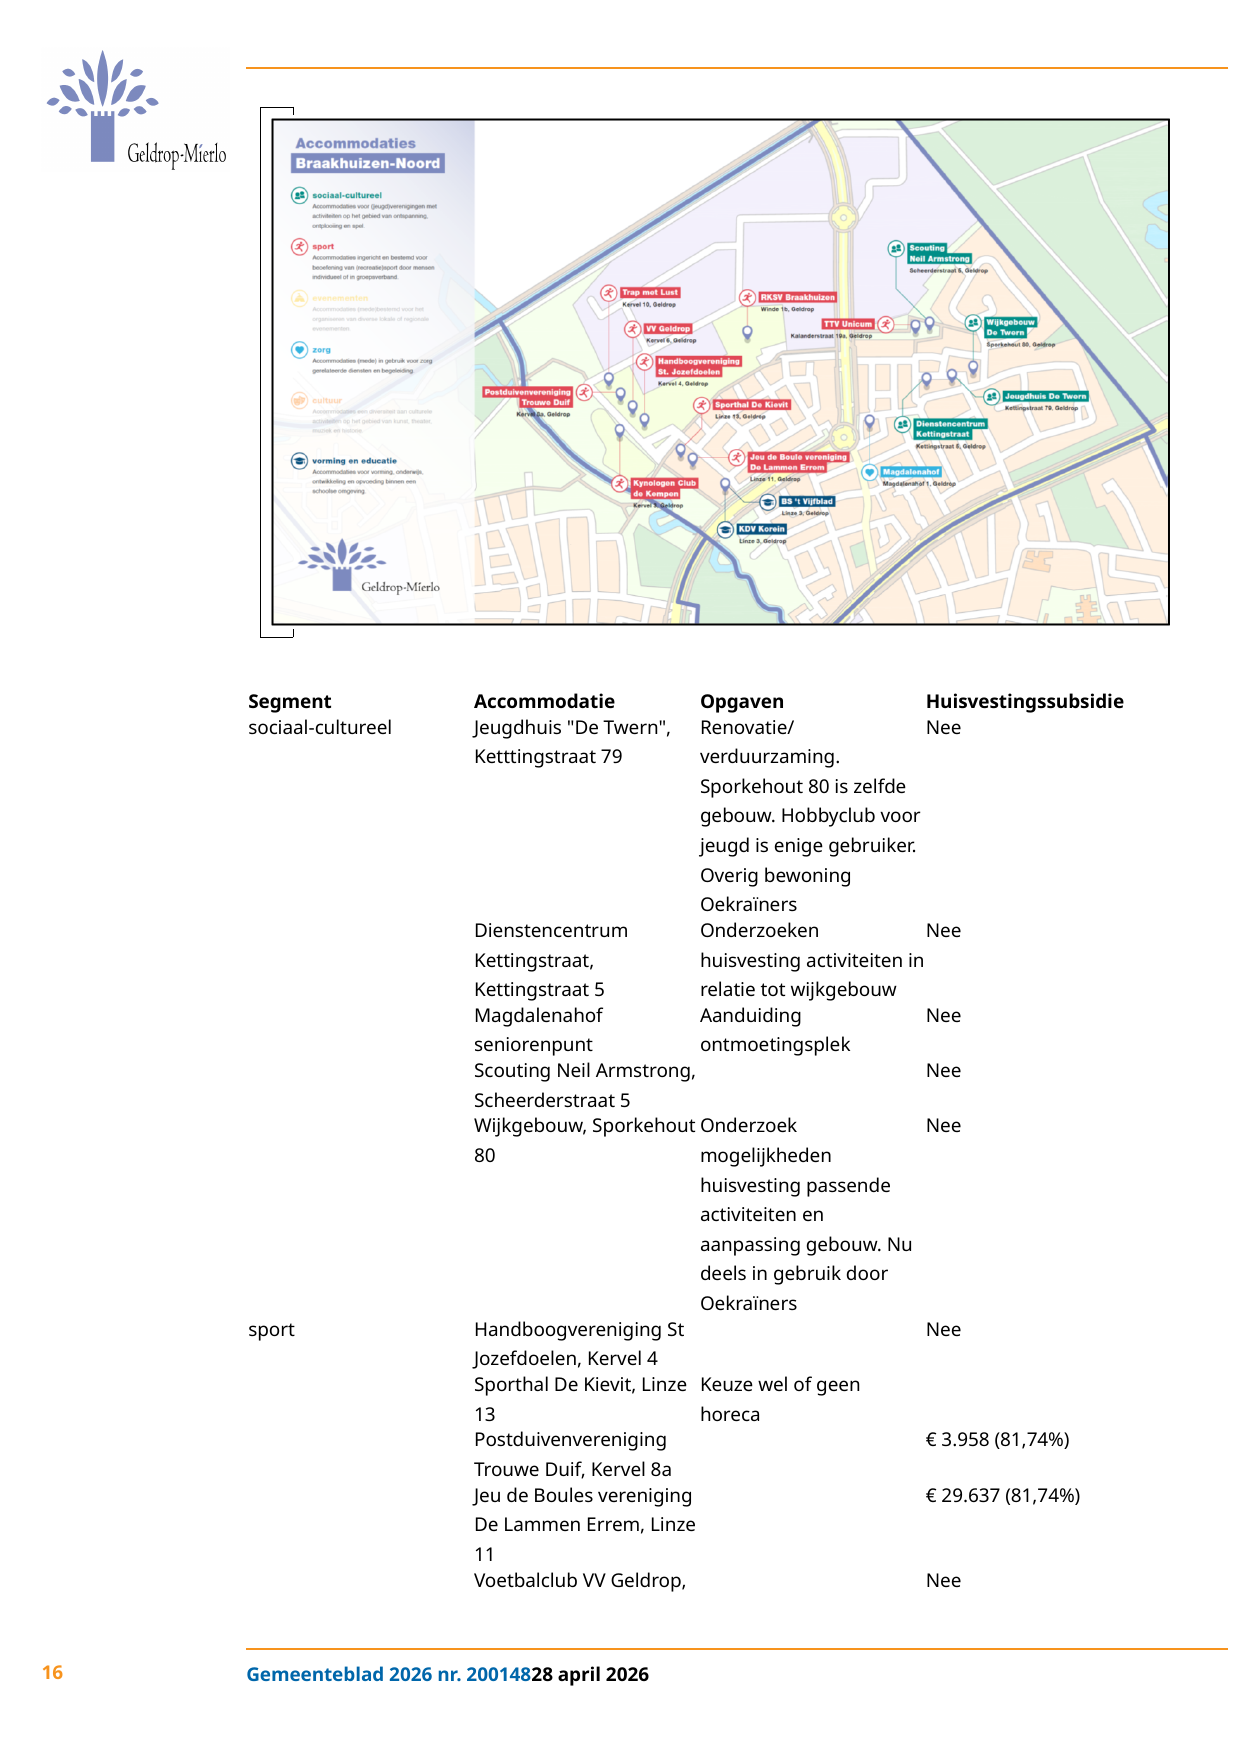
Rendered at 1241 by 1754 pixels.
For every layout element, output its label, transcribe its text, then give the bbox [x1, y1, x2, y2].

table_cell Magdalenahof seniorenpunt [474, 1002, 700, 1057]
table_cell [700, 1427, 926, 1482]
table_cell Dienstencentrum Kettingstraat, Kettingstraat 5 [474, 917, 700, 1002]
table_cell [248, 1113, 474, 1316]
table_cell [248, 1371, 474, 1427]
table_cell Sporthal De Kievit, Linze 13 [474, 1371, 700, 1427]
table_cell [248, 1002, 474, 1057]
table_cell Nee [926, 714, 1152, 917]
table_cell Jeu de Boules vereniging De Lammen Errem, Linze 11 [474, 1482, 700, 1567]
table_cell sociaal-cultureel [248, 714, 474, 917]
table_cell [248, 1427, 474, 1482]
table_cell € 29.637 (81,74%) [926, 1482, 1152, 1567]
table_cell [248, 1482, 474, 1567]
table_cell [248, 1567, 474, 1592]
table_cell Scouting Neil Armstrong, Scheerderstraat 5 [474, 1058, 700, 1113]
table_cell [700, 1482, 926, 1567]
table_cell Jeugdhuis "De Twern", Ketttingstraat 79 [474, 714, 700, 917]
table_header Opgaven [700, 688, 926, 714]
table_cell Renovatie/verduurzaming. Sporkehout 80 is zelfde gebouw. Hobbyclub voor jeugd is enige gebruiker. Overig bewoning Oekraïners [700, 714, 926, 917]
table_cell Nee [926, 1058, 1152, 1113]
table_cell € 3.958 (81,74%) [926, 1427, 1152, 1482]
table_cell [926, 1371, 1152, 1427]
table_cell [248, 1058, 474, 1113]
table_cell Voetbalclub VV Geldrop, [474, 1567, 700, 1592]
table_cell Nee [926, 1567, 1152, 1592]
table_cell Nee [926, 1316, 1152, 1371]
table_cell Nee [926, 1002, 1152, 1057]
table_cell [248, 917, 474, 1002]
table_header Accommodatie [474, 688, 700, 714]
table_cell sport [248, 1316, 474, 1371]
table_cell Keuze wel of geen horeca [700, 1371, 926, 1427]
table_cell Nee [926, 917, 1152, 1002]
table_cell Onderzoek mogelijkheden huisvesting passende activiteiten en aanpassing gebouw. Nu deels in gebruik door Oekraïners [700, 1113, 926, 1316]
table_cell [700, 1316, 926, 1371]
picture [41, 47, 231, 172]
picture [268, 115, 1173, 629]
table_header Huisvestingssubsidie [926, 688, 1152, 714]
table_cell Wijkgebouw, Sporkehout 80 [474, 1113, 700, 1316]
table_cell Onderzoeken huisvesting activiteiten in relatie tot wijkgebouw [700, 917, 926, 1002]
table_cell [700, 1567, 926, 1592]
table_header Segment [248, 688, 474, 714]
table_cell Aanduiding ontmoetingsplek [700, 1002, 926, 1057]
table_cell Handboogvereniging St Jozefdoelen, Kervel 4 [474, 1316, 700, 1371]
table_cell Nee [926, 1113, 1152, 1316]
table_cell [700, 1058, 926, 1113]
table_cell Postduivenvereniging Trouwe Duif, Kervel 8a [474, 1427, 700, 1482]
